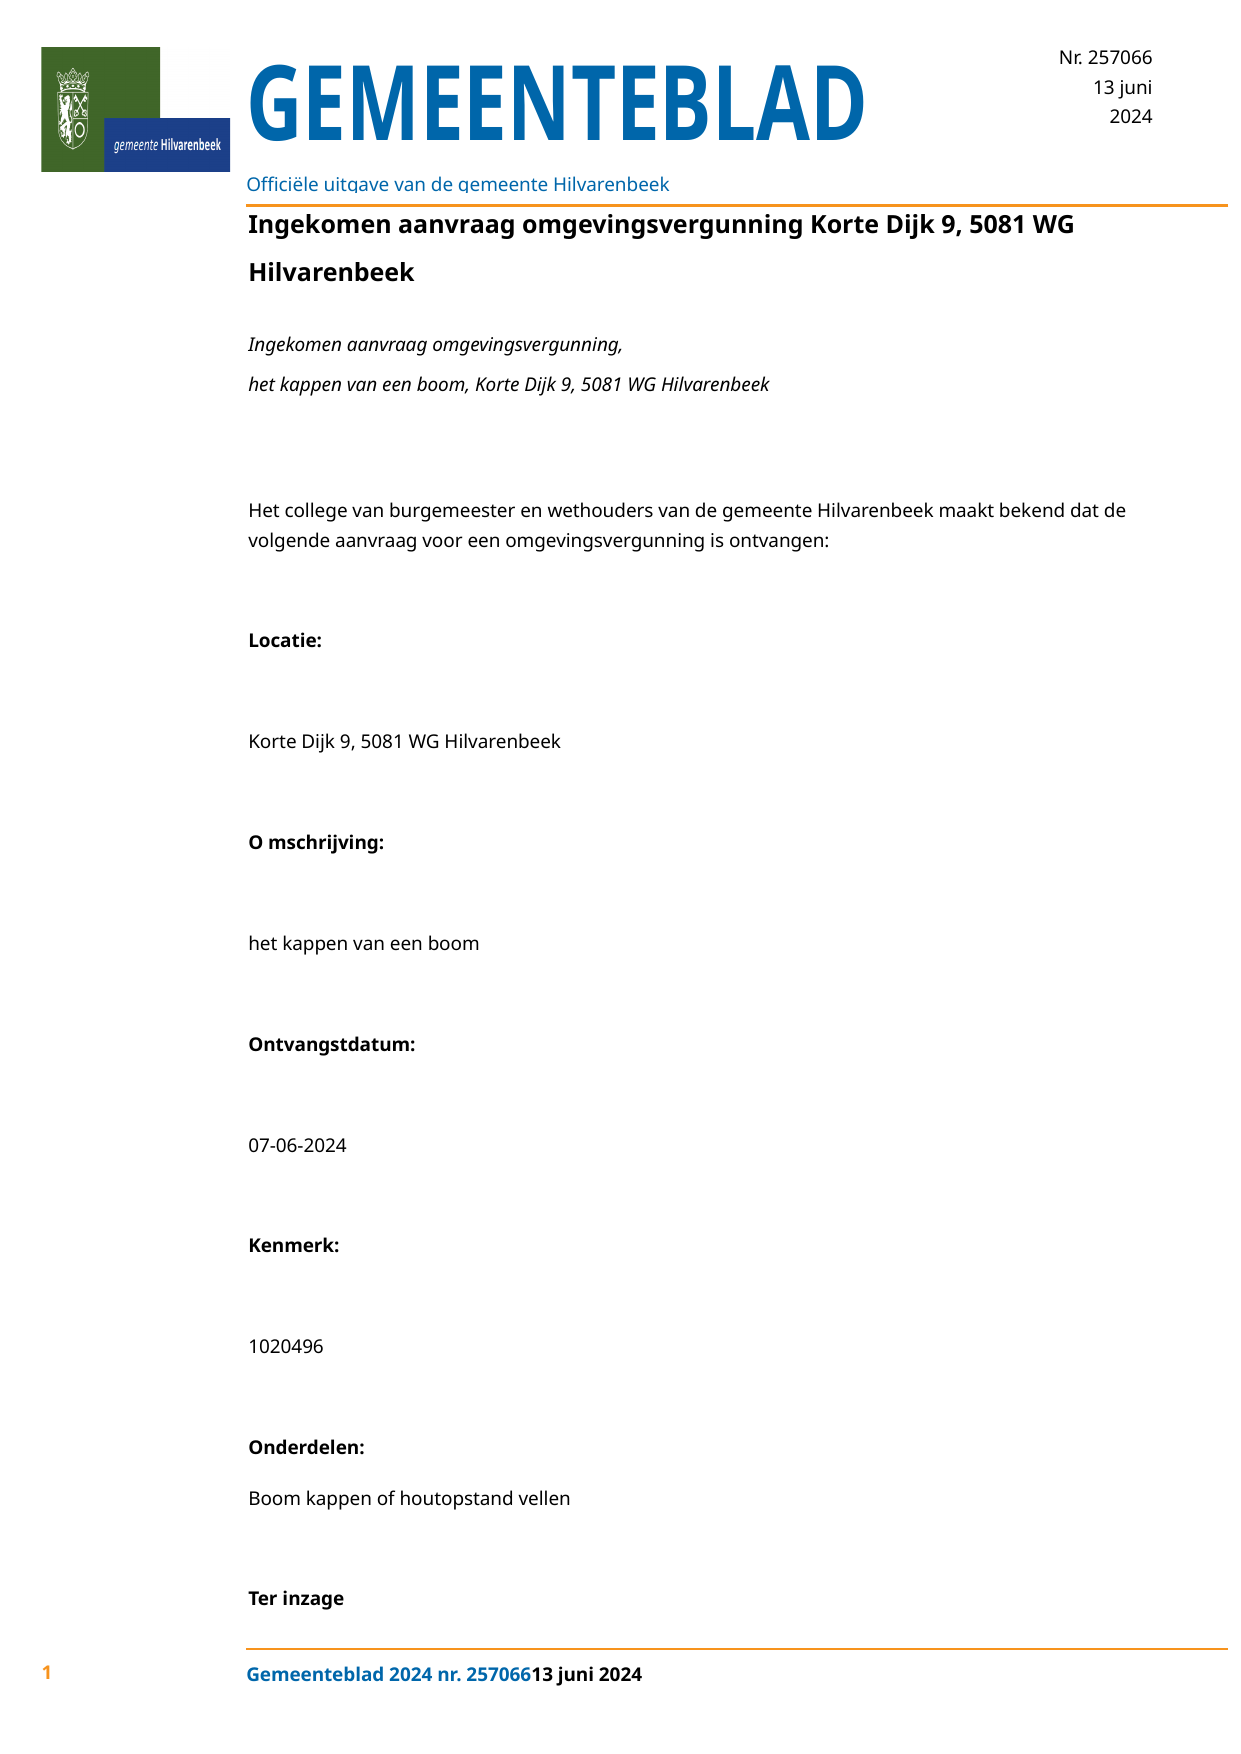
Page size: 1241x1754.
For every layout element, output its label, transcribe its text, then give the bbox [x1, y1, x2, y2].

text 07-06-2024 [248, 1132, 1152, 1158]
text Ingekomen aanvraag omgevingsvergunning, [248, 331, 1152, 357]
text 1020496 [248, 1333, 1152, 1359]
text Ontvangstdatum: [248, 1031, 1152, 1057]
text Ingekomen aanvraag omgevingsvergunning Korte Dijk 9, 5081 WG Hilvarenbeek [248, 207, 1152, 288]
text Boom kappen of houtopstand vellen [248, 1485, 1152, 1511]
picture [41, 47, 231, 172]
text Korte Dijk 9, 5081 WG Hilvarenbeek [248, 728, 1152, 754]
text het kappen van een boom, Korte Dijk 9, 5081 WG Hilvarenbeek [248, 371, 1152, 396]
text Onderdelen: [248, 1434, 1152, 1460]
text Locatie: [248, 628, 1152, 653]
text Ter inzage [248, 1586, 1152, 1611]
text Het college van burgemeester en wethouders van de gemeente Hilvarenbeek maakt bekend dat de volgende aanvraag voor een omgevingsvergunning is ontvangen: [248, 497, 1152, 553]
text O mschrijving: [248, 829, 1152, 855]
text het kappen van een boom [248, 930, 1152, 956]
text Kenmerk: [248, 1233, 1152, 1258]
